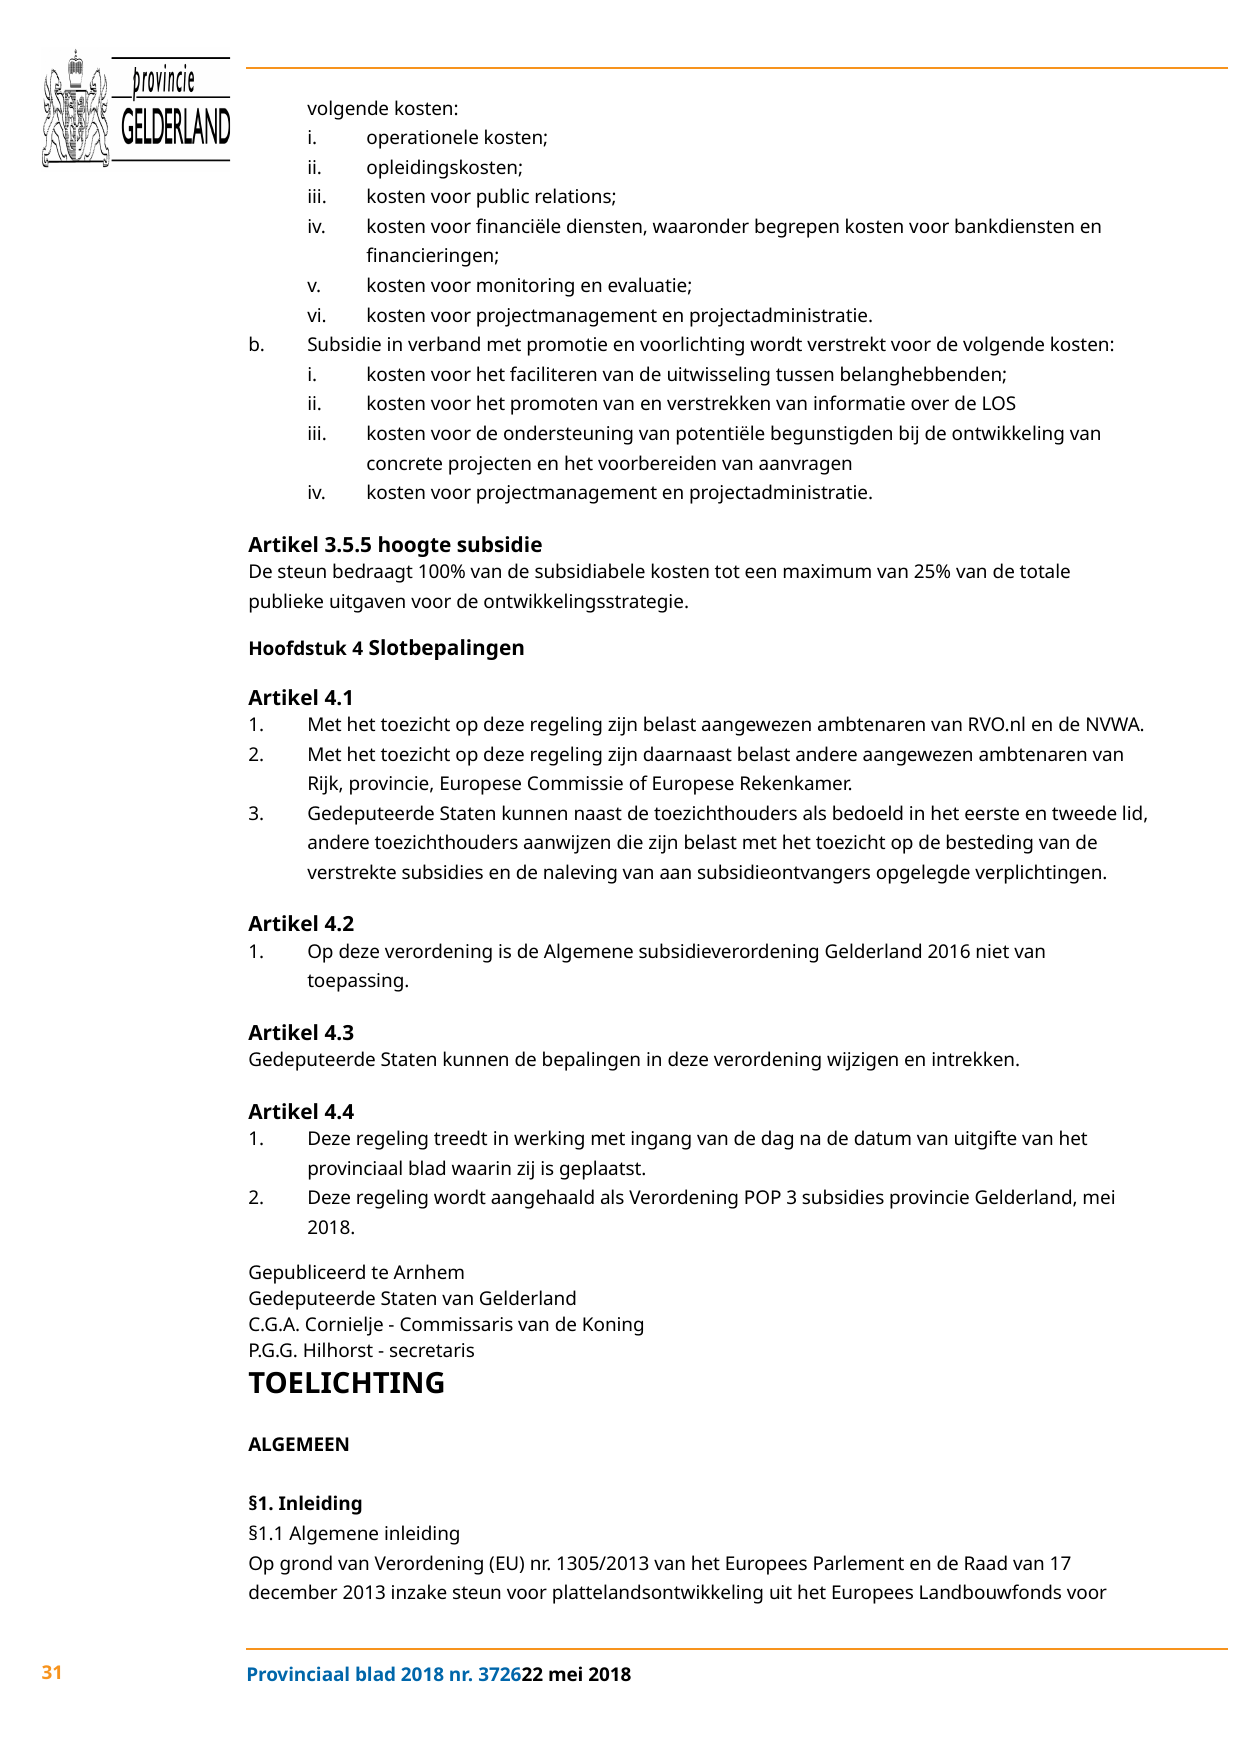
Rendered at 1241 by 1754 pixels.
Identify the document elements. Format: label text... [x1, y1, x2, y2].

text ALGEMEEN [248, 1431, 1152, 1457]
text Op grond van Verordening (EU) nr. 1305/2013 van het Europees Parlement en de Raad van 17 december 2013 inzake steun voor plattelandsontwikkeling uit het Europees Landbouwfonds voor [248, 1550, 1152, 1605]
list kosten voor public relations; [307, 183, 1152, 209]
text Gedeputeerde Staten kunnen de bepalingen in deze verordening wijzigen en intrekken. [248, 1046, 1152, 1072]
list Op deze verordening is de Algemene subsidieverordening Gelderland 2016 niet van toepassing. [248, 938, 1152, 993]
text §1. Inleiding [248, 1491, 1152, 1516]
text TOELICHTING [248, 1362, 1152, 1402]
list kosten voor het promoten van en verstrekken van informatie over de LOS [307, 391, 1152, 416]
list kosten voor monitoring en evaluatie; [307, 272, 1152, 298]
text Artikel 4.3 [248, 1018, 1152, 1046]
text P.G.G. Hilhorst - secretaris [248, 1337, 1152, 1362]
list kosten voor financiële diensten, waaronder begrepen kosten voor bankdiensten en financieringen; [307, 213, 1152, 268]
list Met het toezicht op deze regeling zijn belast aangewezen ambtenaren van RVO.nl en de NVWA. [248, 711, 1152, 737]
list Met het toezicht op deze regeling zijn daarnaast belast andere aangewezen ambtenaren van Rijk, provincie, Europese Commissie of Europese Rekenkamer. [248, 741, 1152, 796]
list Subsidie in verband met promotie en voorlichting wordt verstrekt voor de volgende kosten: [248, 331, 1152, 357]
text De steun bedraagt 100% van de subsidiabele kosten tot een maximum van 25% van de totale publieke uitgaven voor de ontwikkelingsstrategie. [248, 558, 1152, 613]
text Artikel 4.1 [248, 683, 1152, 711]
list kosten voor het faciliteren van de uitwisseling tussen belanghebbenden; [307, 361, 1152, 387]
list volgende kosten: [248, 95, 1152, 121]
list kosten voor projectmanagement en projectadministratie. [307, 302, 1152, 328]
text Gepubliceerd te Arnhem [248, 1259, 1152, 1285]
text Artikel 4.2 [248, 909, 1152, 938]
list Deze regeling treedt in werking met ingang van de dag na de datum van uitgifte van het provinciaal blad waarin zij is geplaatst. [248, 1125, 1152, 1181]
list kosten voor de ondersteuning van potentiële begunstigden bij de ontwikkeling van concrete projecten en het voorbereiden van aanvragen [307, 420, 1152, 476]
picture [41, 47, 231, 172]
list operationele kosten; [307, 124, 1152, 150]
text Artikel 3.5.5 hoogte subsidie [248, 530, 1152, 558]
text Gedeputeerde Staten van Gelderland [248, 1285, 1152, 1311]
list opleidingskosten; [307, 154, 1152, 180]
text §1.1 Algemene inleiding [248, 1520, 1152, 1546]
text Hoofdstuk 4 Slotbepalingen [248, 633, 1152, 662]
text Artikel 4.4 [248, 1097, 1152, 1125]
list Gedeputeerde Staten kunnen naast de toezichthouders als bedoeld in het eerste en tweede lid, andere toezichthouders aanwijzen die zijn belast met het toezicht op de besteding van de verstrekte subsidies en de naleving van aan subsidieontvangers opgelegde verplichtingen. [248, 800, 1152, 885]
text C.G.A. Cornielje - Commissaris van de Koning [248, 1311, 1152, 1337]
list kosten voor projectmanagement en projectadministratie. [307, 479, 1152, 505]
list Deze regeling wordt aangehaald als Verordening POP 3 subsidies provincie Gelderland, mei 2018. [248, 1184, 1152, 1240]
